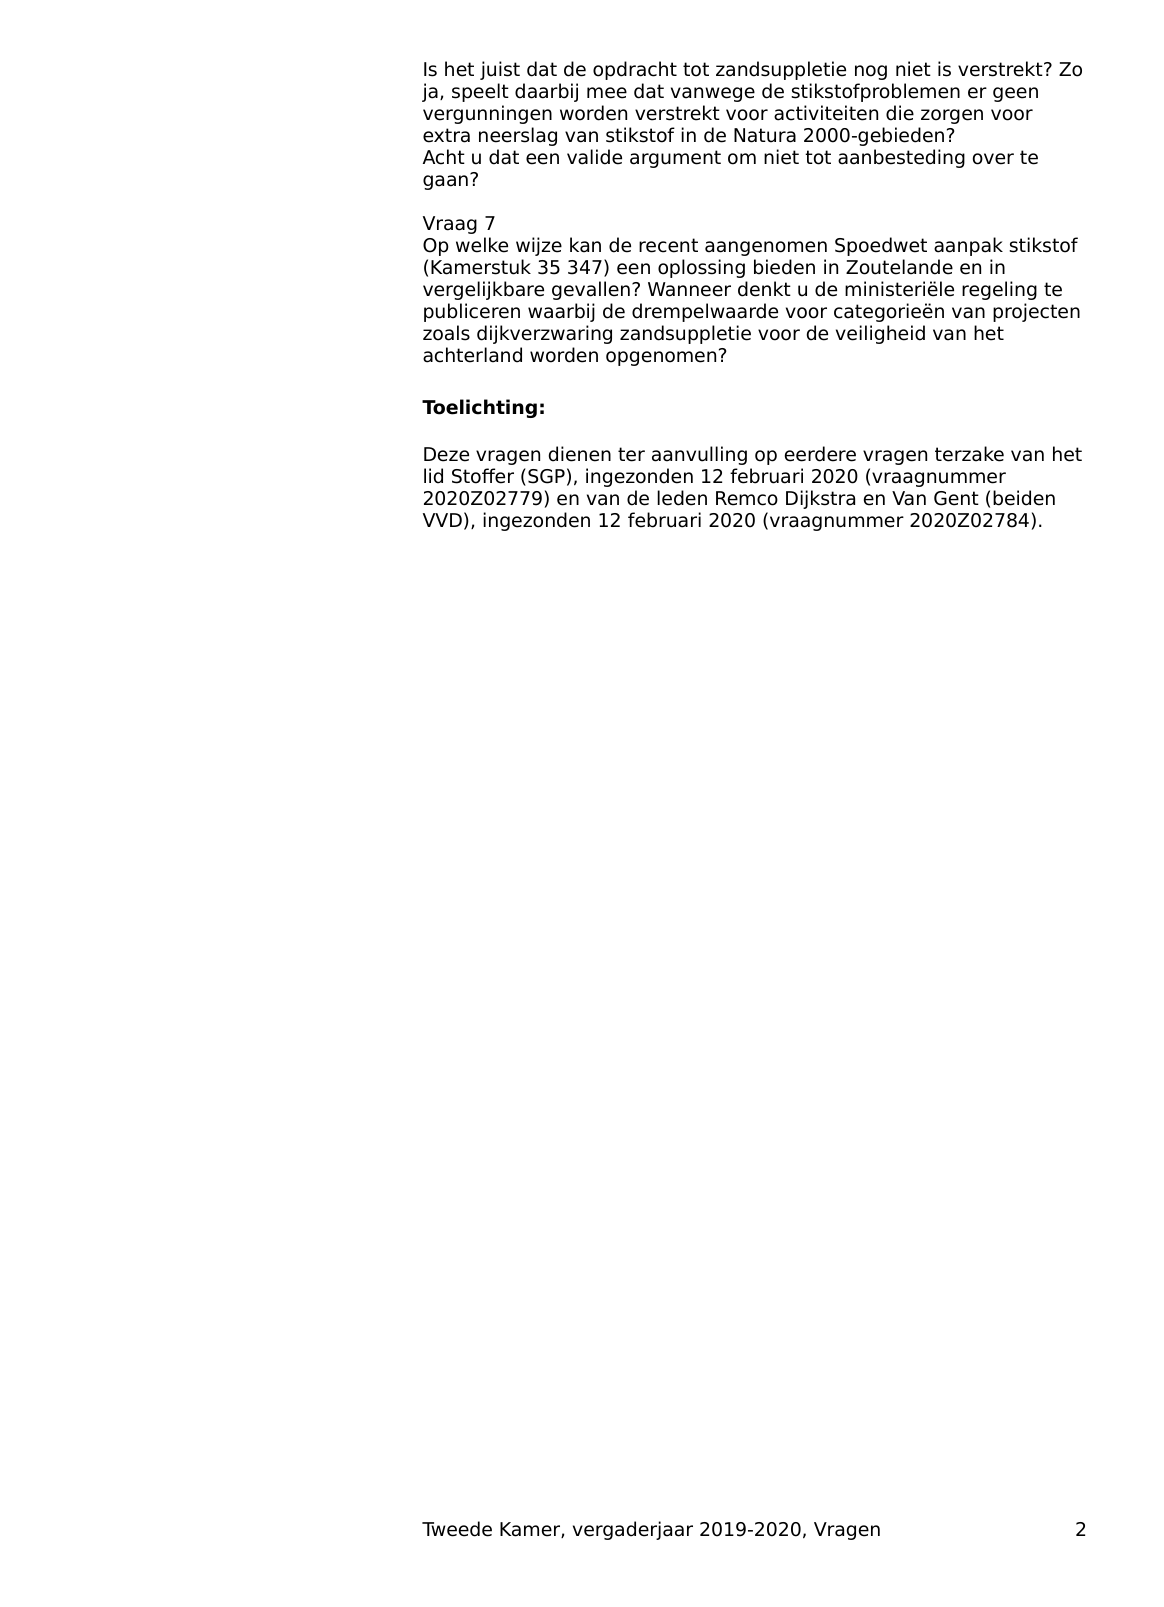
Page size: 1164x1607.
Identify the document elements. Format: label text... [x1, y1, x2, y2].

text Vraag 7 [422, 213, 1087, 235]
text Deze vragen dienen ter aanvulling op eerdere vragen terzake van het lid Stoffer (SGP), ingezonden 12 februari 2020 (vraagnummer 2020Z02779) en van de leden Remco Dijkstra en Van Gent (beiden VVD), ingezonden 12 februari 2020 (vraagnummer 2020Z02784). [422, 444, 1087, 532]
text Acht u dat een valide argument om niet tot aanbesteding over te gaan? [422, 147, 1087, 191]
text Op welke wijze kan de recent aangenomen Spoedwet aanpak stikstof (Kamerstuk 35 347) een oplossing bieden in Zoutelande en in vergelijkbare gevallen? Wanneer denkt u de ministeriële regeling te publiceren waarbij de drempelwaarde voor categorieën van projecten zoals dijkverzwaring zandsuppletie voor de veiligheid van het achterland worden opgenomen? [422, 235, 1087, 367]
subtitle Toelichting: [422, 397, 1087, 419]
text Is het juist dat de opdracht tot zandsuppletie nog niet is verstrekt? Zo ja, speelt daarbij mee dat vanwege de stikstofproblemen er geen vergunningen worden verstrekt voor activiteiten die zorgen voor extra neerslag van stikstof in de Natura 2000-gebieden? [422, 59, 1087, 147]
